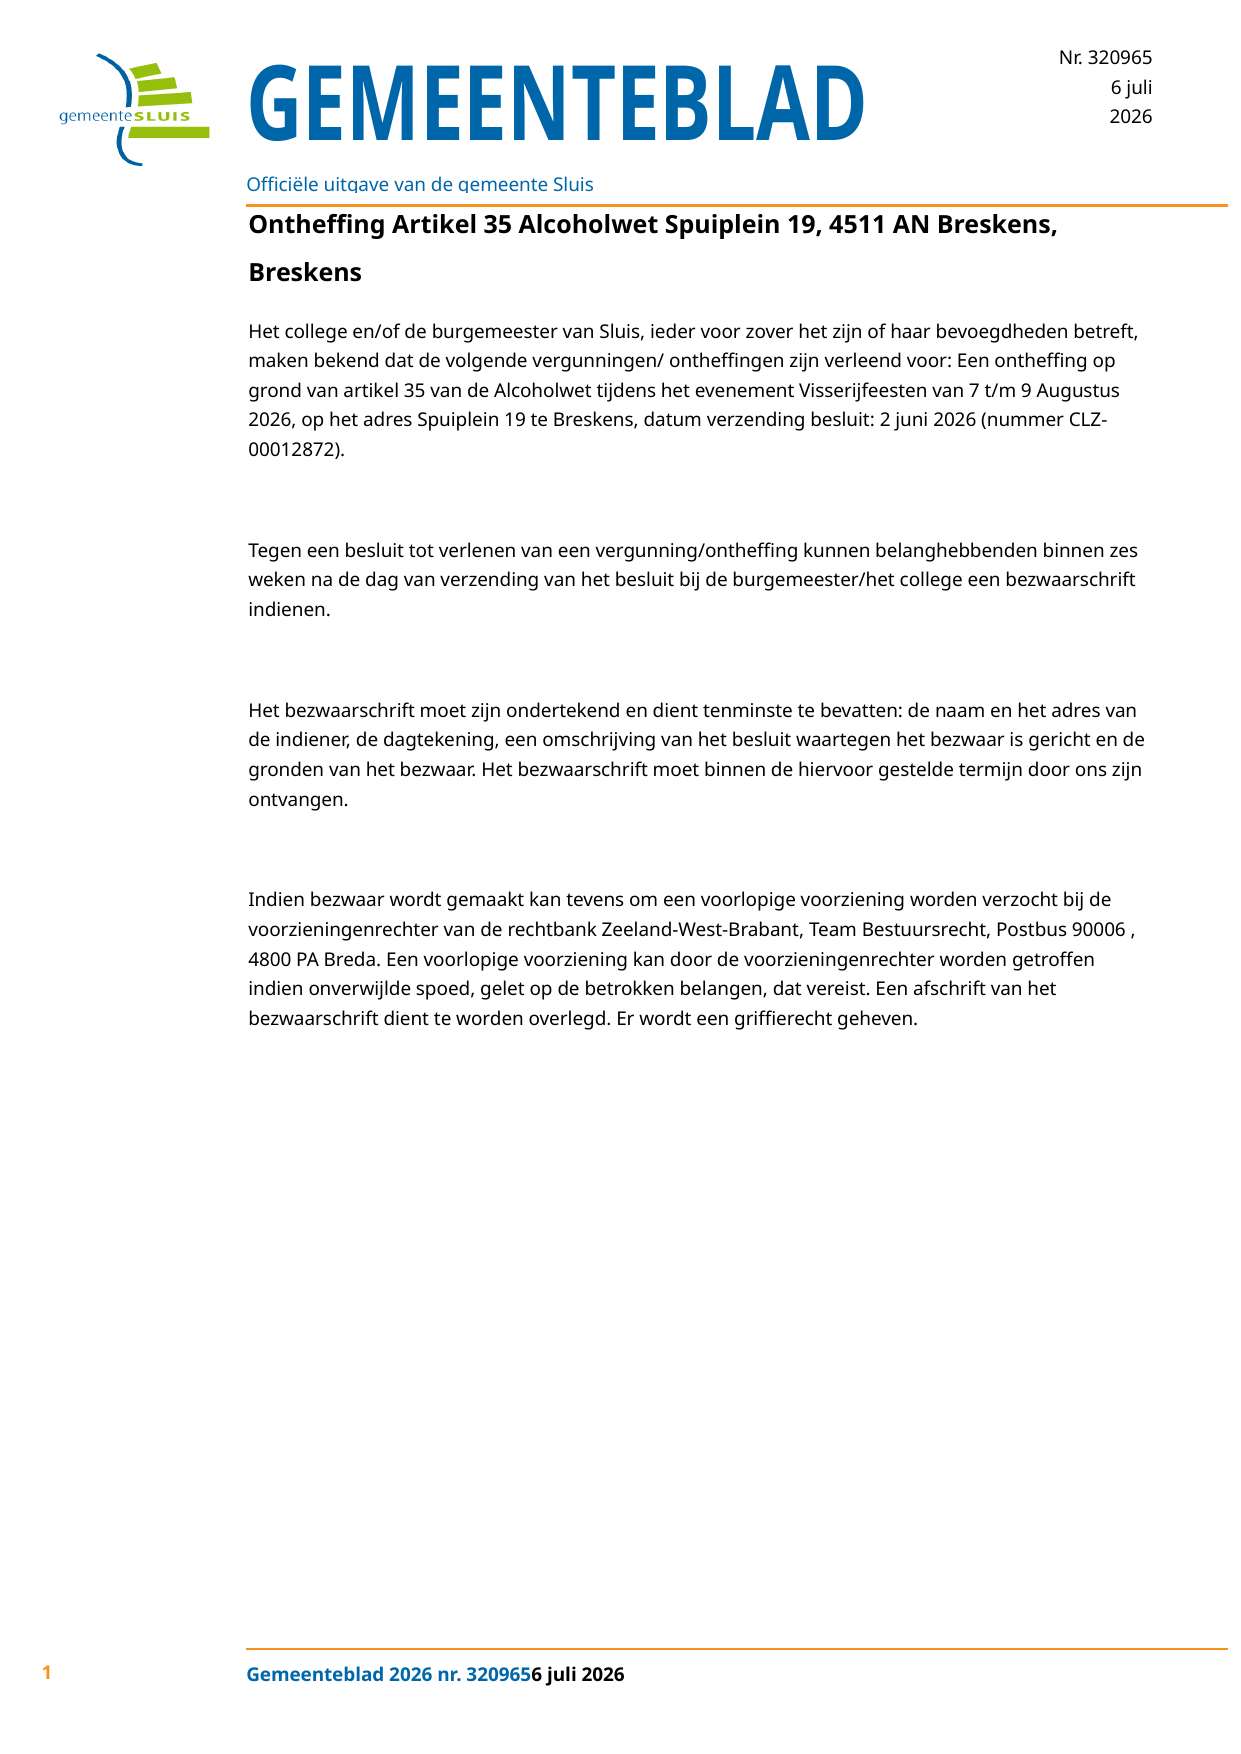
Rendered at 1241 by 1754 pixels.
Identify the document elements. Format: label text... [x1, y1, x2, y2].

text Indien bezwaar wordt gemaakt kan tevens om een voorlopige voorziening worden verzocht bij de voorzieningenrechter van de rechtbank Zeeland-West-Brabant, Team Bestuursrecht, Postbus 90006 , 4800 PA Breda. Een voorlopige voorziening kan door de voorzieningenrechter worden getroffen indien onverwijlde spoed, gelet op de betrokken belangen, dat vereist. Een afschrift van het bezwaarschrift dient te worden overlegd. Er wordt een griffierecht geheven. [248, 887, 1152, 1031]
text Het bezwaarschrift moet zijn ondertekend en dient tenminste te bevatten: de naam en het adres van de indiener, de dagtekening, een omschrijving van het besluit waartegen het bezwaar is gericht en de gronden van het bezwaar. Het bezwaarschrift moet binnen de hiervoor gestelde termijn door ons zijn ontvangen. [248, 697, 1152, 812]
text Het college en/of de burgemeester van Sluis, ieder voor zover het zijn of haar bevoegdheden betreft, maken bekend dat de volgende vergunningen/ ontheffingen zijn verleend voor: Een ontheffing op grond van artikel 35 van de Alcoholwet tijdens het evenement Visserijfeesten van 7 t/m 9 Augustus 2026, op het adres Spuiplein 19 te Breskens, datum verzending besluit: 2 juni 2026 (nummer CLZ-00012872). [248, 318, 1152, 462]
picture [41, 47, 231, 172]
text Ontheffing Artikel 35 Alcoholwet Spuiplein 19, 4511 AN Breskens, Breskens [248, 207, 1152, 288]
text Tegen een besluit tot verlenen van een vergunning/ontheffing kunnen belanghebbenden binnen zes weken na de dag van verzending van het besluit bij de burgemeester/het college een bezwaarschrift indienen. [248, 537, 1152, 622]
